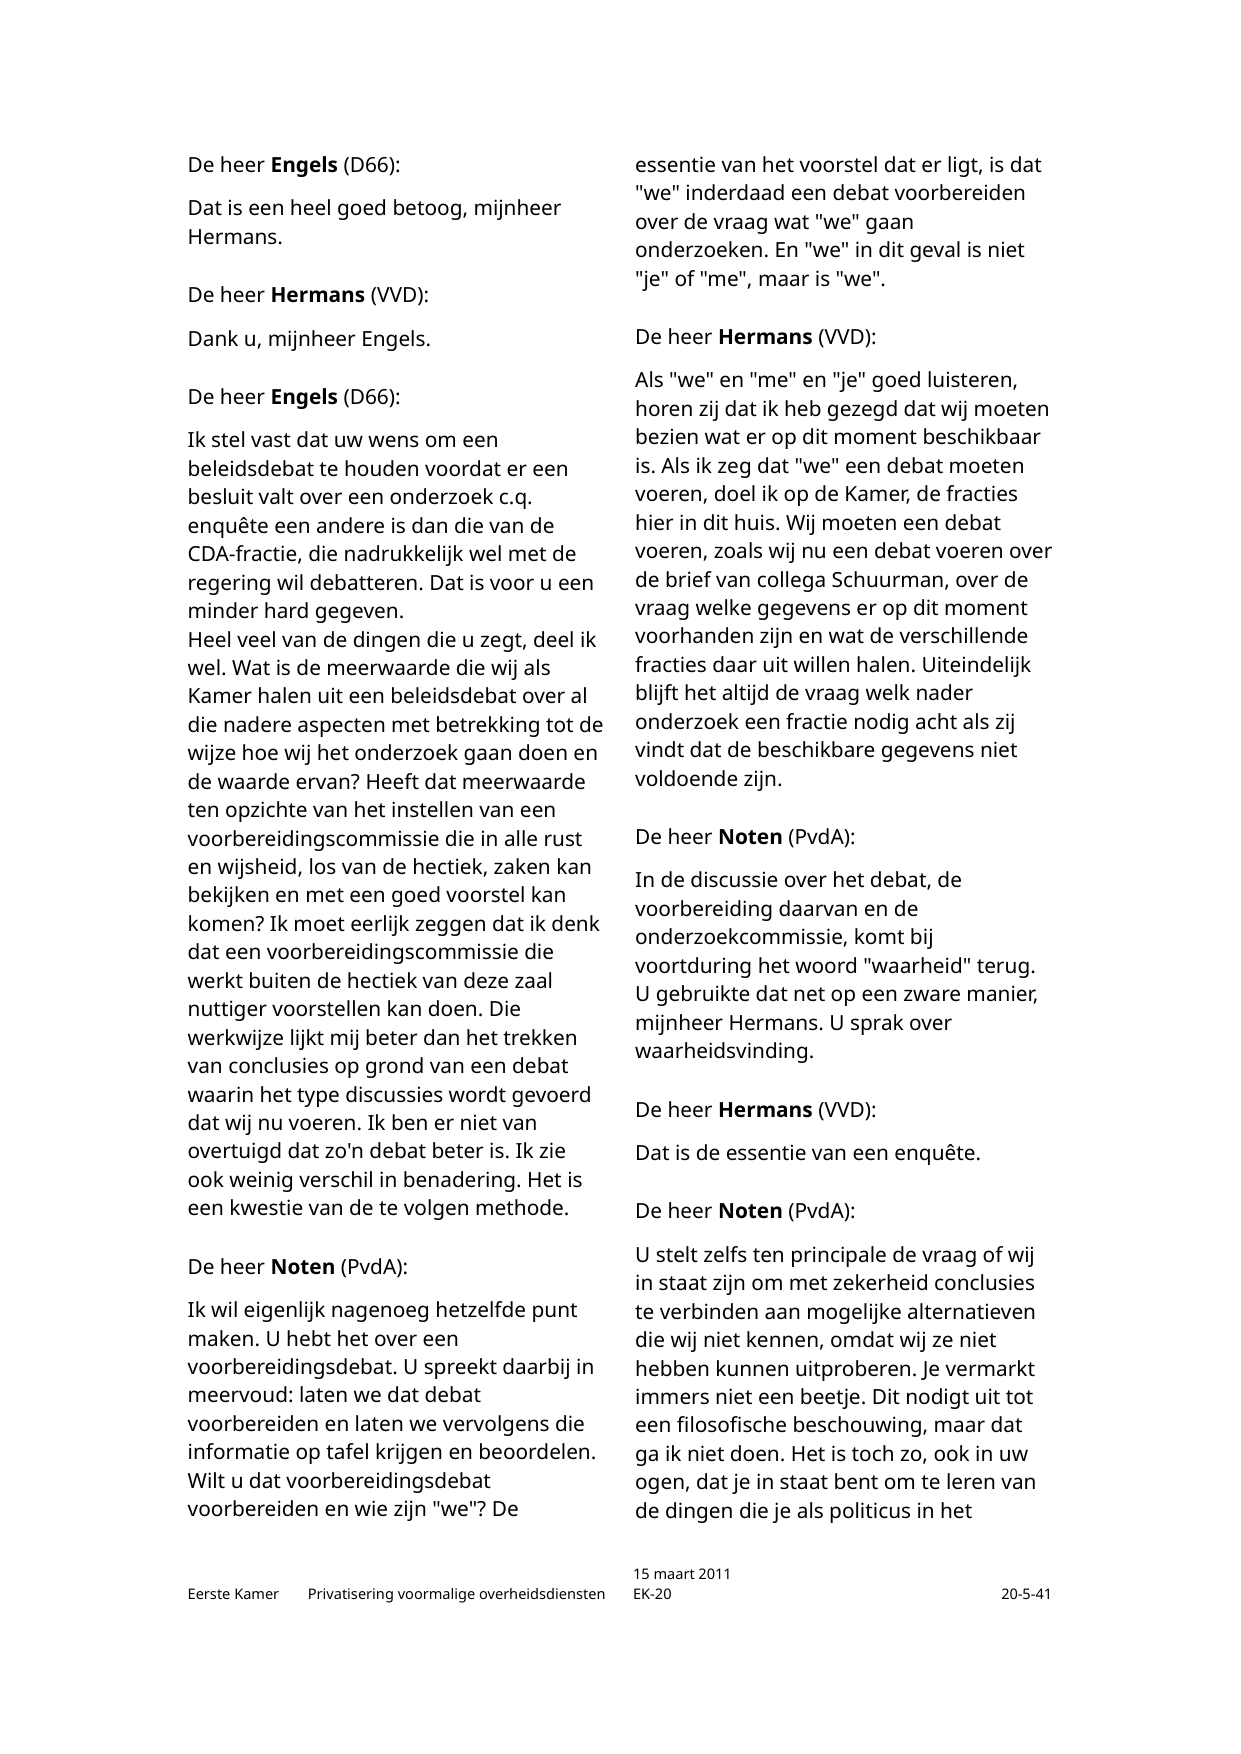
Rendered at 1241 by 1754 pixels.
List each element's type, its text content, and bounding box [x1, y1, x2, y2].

text De heer Noten (PvdA): [635, 822, 1053, 851]
text De heer Hermans (VVD): [187, 280, 605, 309]
text Dat is de essentie van een enquête. [635, 1138, 1053, 1167]
text essentie van het voorstel dat er ligt, is dat "we" inderdaad een debat voorbereiden over de vraag wat "we" gaan onderzoeken. En "we" in dit geval is niet "je" of "me", maar is "we". [635, 150, 1053, 292]
text De heer Noten (PvdA): [187, 1252, 605, 1280]
text Als "we" en "me" en "je" goed luisteren, horen zij dat ik heb gezegd dat wij moeten bezien wat er op dit moment beschikbaar is. Als ik zeg dat "we" een debat moeten voeren, doel ik op de Kamer, de fracties hier in dit huis. Wij moeten een debat voeren, zoals wij nu een debat voeren over de brief van collega Schuurman, over de vraag welke gegevens er op dit moment voorhanden zijn en wat de verschillende fracties daar uit willen halen. Uiteindelijk blijft het altijd de vraag welk nader onderzoek een fractie nodig acht als zij vindt dat de beschikbare gegevens niet voldoende zijn. [635, 366, 1053, 792]
text Dank u, mijnheer Engels. [187, 324, 605, 352]
text Ik stel vast dat uw wens om een beleidsdebat te houden voordat er een besluit valt over een onderzoek c.q. enquête een andere is dan die van de CDA-fractie, die nadrukkelijk wel met de regering wil debatteren. Dat is voor u een minder hard gegeven. [187, 426, 605, 625]
text In de discussie over het debat, de voorbereiding daarvan en de onderzoekcommissie, komt bij voortduring het woord "waarheid" terug. U gebruikte dat net op een zware manier, mijnheer Hermans. U sprak over waarheidsvinding. [635, 866, 1053, 1065]
text Dat is een heel goed betoog, mijnheer Hermans. [187, 193, 605, 250]
text De heer Hermans (VVD): [635, 322, 1053, 351]
text U stelt zelfs ten principale de vraag of wij in staat zijn om met zekerheid conclusies te verbinden aan mogelijke alternatieven die wij niet kennen, omdat wij ze niet hebben kunnen uitproberen. Je vermarkt immers niet een beetje. Dit nodigt uit tot een filosofische beschouwing, maar dat ga ik niet doen. Het is toch zo, ook in uw ogen, dat je in staat bent om te leren van de dingen die je als politicus in het [635, 1240, 1053, 1524]
text Ik wil eigenlijk nagenoeg hetzelfde punt maken. U hebt het over een voorbereidingsdebat. U spreekt daarbij in meervoud: laten we dat debat voorbereiden en laten we vervolgens die informatie op tafel krijgen en beoordelen. Wilt u dat voorbereidingsdebat voorbereiden en wie zijn "we"? De [187, 1295, 605, 1523]
text De heer Noten (PvdA): [635, 1197, 1053, 1225]
text De heer Engels (D66): [187, 382, 605, 411]
text De heer Engels (D66): [187, 150, 605, 178]
text Heel veel van de dingen die u zegt, deel ik wel. Wat is de meerwaarde die wij als Kamer halen uit een beleidsdebat over al die nadere aspecten met betrekking tot de wijze hoe wij het onderzoek gaan doen en de waarde ervan? Heeft dat meerwaarde ten opzichte van het instellen van een voorbereidingscommissie die in alle rust en wijsheid, los van de hectiek, zaken kan bekijken en met een goed voorstel kan komen? Ik moet eerlijk zeggen dat ik denk dat een voorbereidingscommissie die werkt buiten de hectiek van deze zaal nuttiger voorstellen kan doen. Die werkwijze lijkt mij beter dan het trekken van conclusies op grond van een debat waarin het type discussies wordt gevoerd dat wij nu voeren. Ik ben er niet van overtuigd dat zo'n debat beter is. Ik zie ook weinig verschil in benadering. Het is een kwestie van de te volgen methode. [187, 625, 605, 1222]
text De heer Hermans (VVD): [635, 1095, 1053, 1123]
